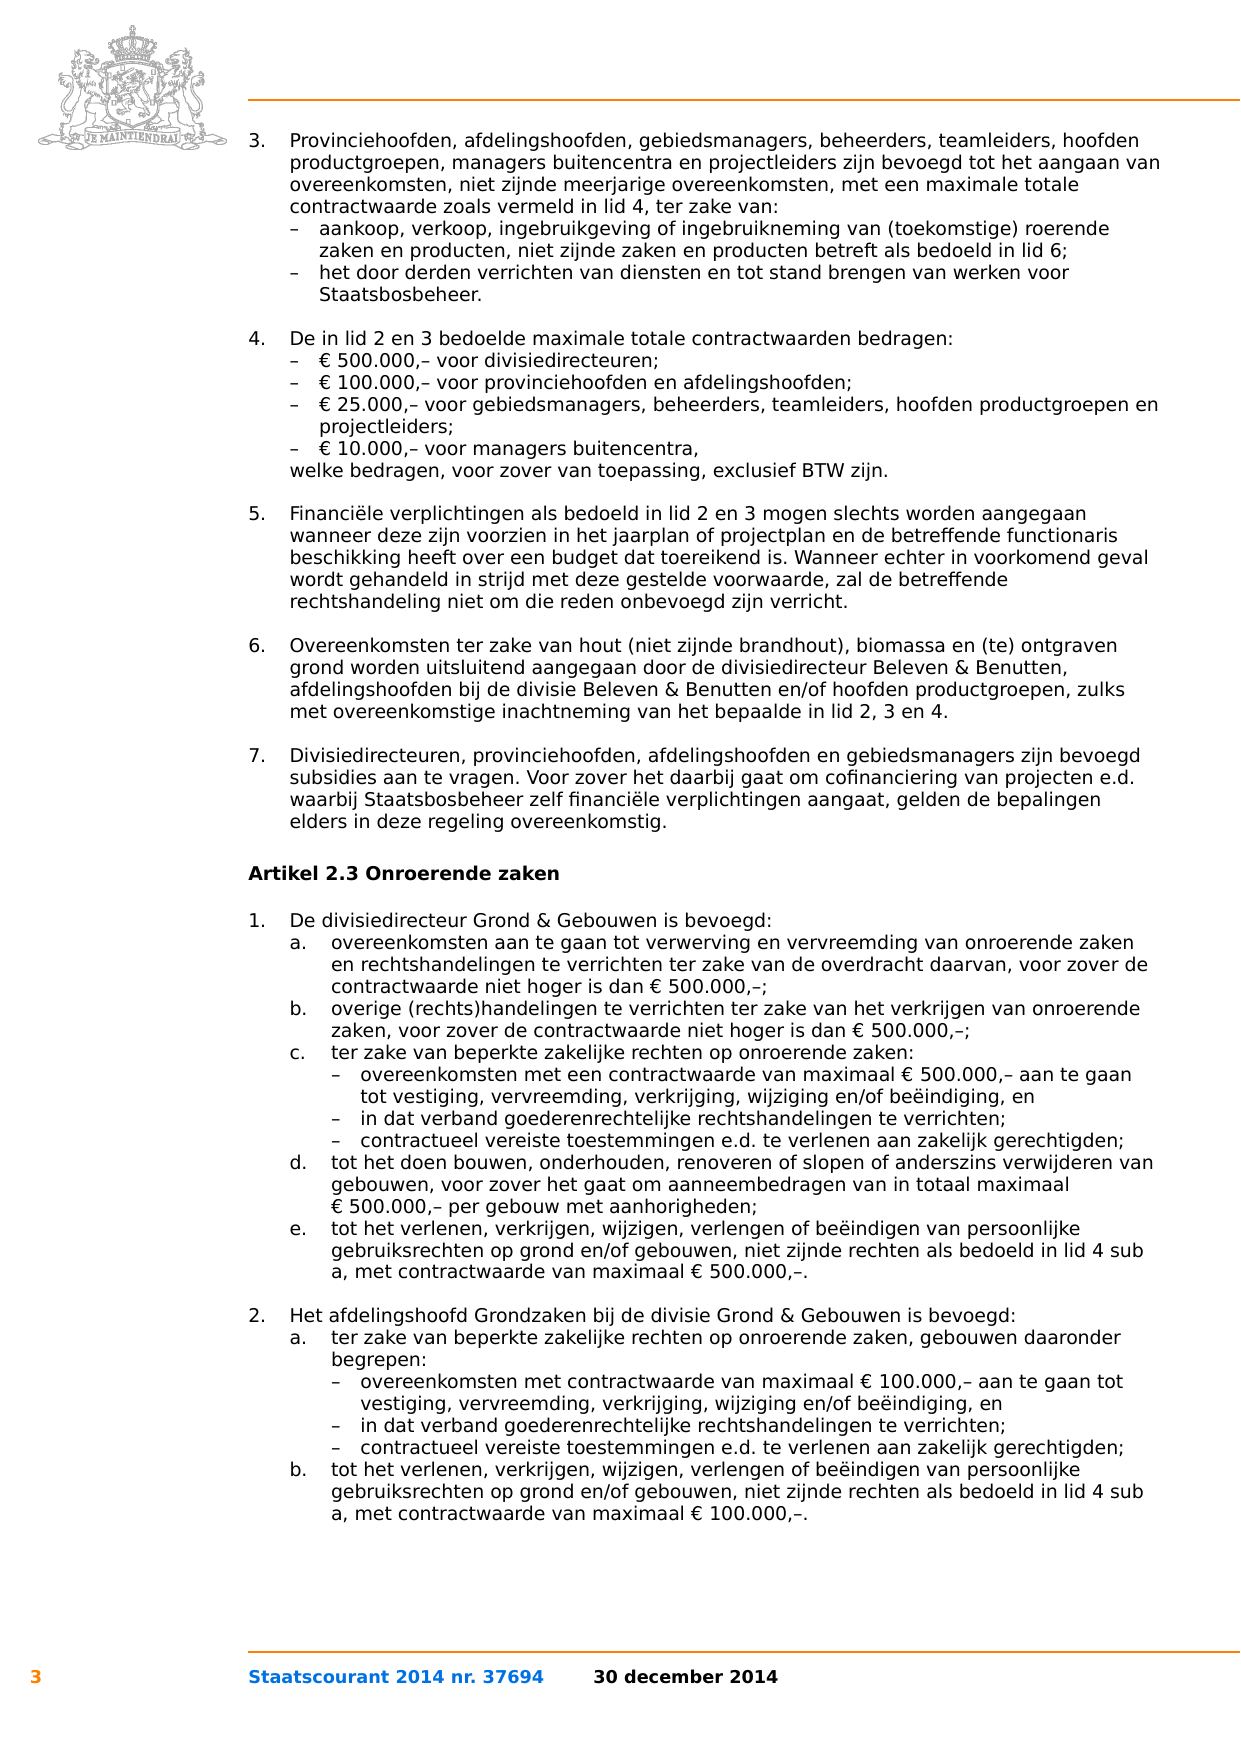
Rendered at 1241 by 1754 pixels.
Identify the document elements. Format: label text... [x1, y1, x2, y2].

text 7. Divisiedirecteuren, provinciehoofden, afdelingshoofden en gebiedsmanagers zijn bevoegd subsidies aan te vragen. Voor zover het daarbij gaat om cofinanciering van projecten e.d. waarbij Staatsbosbeheer zelf financiële verplichtingen aangaat, gelden de bepalingen elders in deze regeling overeenkomstig. [248, 745, 1163, 833]
text d. tot het doen bouwen, onderhouden, renoveren of slopen of anderszins verwijderen van gebouwen, voor zover het gaat om aanneembedragen van in totaal maximaal € 500.000,– per gebouw met aanhorigheden; [289, 1152, 1163, 1217]
text 3. Provinciehoofden, afdelingshoofden, gebiedsmanagers, beheerders, teamleiders, hoofden productgroepen, managers buitencentra en projectleiders zijn bevoegd tot het aangaan van overeenkomsten, niet zijnde meerjarige overeenkomsten, met een maximale totale contractwaarde zoals vermeld in lid 4, ter zake van: [248, 130, 1163, 218]
text b. overige (rechts)handelingen te verrichten ter zake van het verkrijgen van onroerende zaken, voor zover de contractwaarde niet hoger is dan € 500.000,–; [289, 998, 1163, 1042]
text welke bedragen, voor zover van toepassing, exclusief BTW zijn. [289, 459, 1163, 481]
text – contractueel vereiste toestemmingen e.d. te verlenen aan zakelijk gerechtigden; [331, 1129, 1163, 1152]
text – overeenkomsten met een contractwaarde van maximaal € 500.000,– aan te gaan tot vestiging, vervreemding, verkrijging, wijziging en/of beëindiging, en [331, 1064, 1163, 1108]
text – € 500.000,– voor divisiedirecteuren; [289, 349, 1163, 372]
text 1. De divisiedirecteur Grond & Gebouwen is bevoegd: [248, 910, 1163, 932]
text – het door derden verrichten van diensten en tot stand brengen van werken voor Staatsbosbeheer. [289, 262, 1163, 306]
text 6. Overeenkomsten ter zake van hout (niet zijnde brandhout), biomassa en (te) ontgraven grond worden uitsluitend aangegaan door de divisiedirecteur Beleven & Benutten, afdelingshoofden bij de divisie Beleven & Benutten en/of hoofden productgroepen, zulks met overeenkomstige inachtneming van het bepaalde in lid 2, 3 en 4. [248, 635, 1163, 723]
text a. overeenkomsten aan te gaan tot verwerving en vervreemding van onroerende zaken en rechtshandelingen te verrichten ter zake van de overdracht daarvan, voor zover de contractwaarde niet hoger is dan € 500.000,–; [289, 932, 1163, 998]
text a. ter zake van beperkte zakelijke rechten op onroerende zaken, gebouwen daaronder begrepen: [289, 1327, 1163, 1371]
text – aankoop, verkoop, ingebruikgeving of ingebruikneming van (toekomstige) roerende zaken en producten, niet zijnde zaken en producten betreft als bedoeld in lid 6; [289, 218, 1163, 262]
text – in dat verband goederenrechtelijke rechtshandelingen te verrichten; [331, 1415, 1163, 1437]
text – € 10.000,– voor managers buitencentra, [289, 437, 1163, 459]
picture [38, 25, 227, 150]
text – € 100.000,– voor provinciehoofden en afdelingshoofden; [289, 372, 1163, 393]
text – overeenkomsten met contractwaarde van maximaal € 100.000,– aan te gaan tot vestiging, vervreemding, verkrijging, wijziging en/of beëindiging, en [331, 1371, 1163, 1415]
text 2. Het afdelingshoofd Grondzaken bij de divisie Grond & Gebouwen is bevoegd: [248, 1305, 1163, 1327]
text – in dat verband goederenrechtelijke rechtshandelingen te verrichten; [331, 1108, 1163, 1129]
text – contractueel vereiste toestemmingen e.d. te verlenen aan zakelijk gerechtigden; [331, 1437, 1163, 1459]
text 4. De in lid 2 en 3 bedoelde maximale totale contractwaarden bedragen: [248, 328, 1163, 349]
text c. ter zake van beperkte zakelijke rechten op onroerende zaken: [289, 1042, 1163, 1064]
text 5. Financiële verplichtingen als bedoeld in lid 2 en 3 mogen slechts worden aangegaan wanneer deze zijn voorzien in het jaarplan of projectplan en de betreffende functionaris beschikking heeft over een budget dat toereikend is. Wanneer echter in voorkomend geval wordt gehandeld in strijd met deze gestelde voorwaarde, zal de betreffende rechtshandeling niet om die reden onbevoegd zijn verricht. [248, 503, 1163, 613]
text b. tot het verlenen, verkrijgen, wijzigen, verlengen of beëindigen van persoonlijke gebruiksrechten op grond en/of gebouwen, niet zijnde rechten als bedoeld in lid 4 sub a, met contractwaarde van maximaal € 100.000,–. [289, 1459, 1163, 1525]
text e. tot het verlenen, verkrijgen, wijzigen, verlengen of beëindigen van persoonlijke gebruiksrechten op grond en/of gebouwen, niet zijnde rechten als bedoeld in lid 4 sub a, met contractwaarde van maximaal € 500.000,–. [289, 1217, 1163, 1283]
subtitle Artikel 2.3 Onroerende zaken [248, 863, 1163, 885]
text – € 25.000,– voor gebiedsmanagers, beheerders, teamleiders, hoofden productgroepen en projectleiders; [289, 393, 1163, 437]
